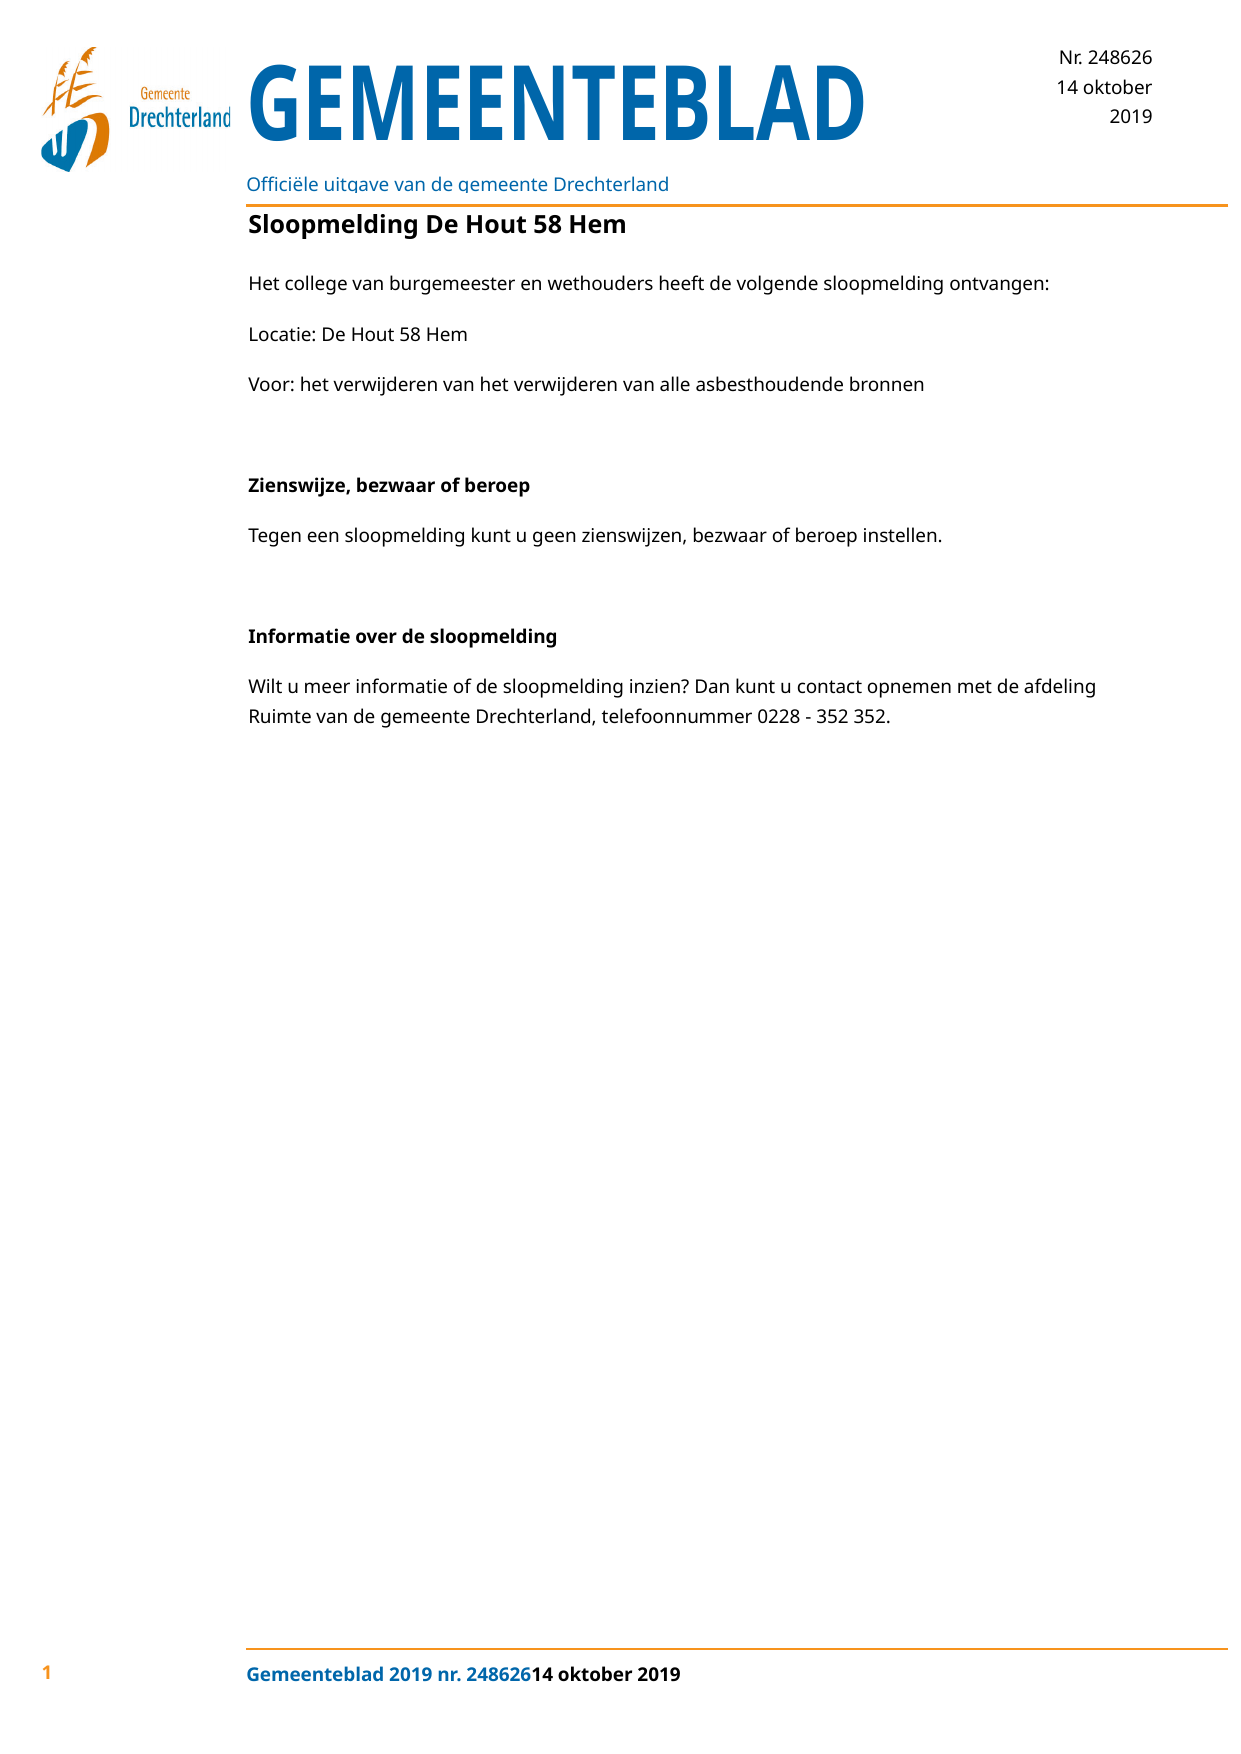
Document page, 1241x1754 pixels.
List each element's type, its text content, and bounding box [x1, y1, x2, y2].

text Informatie over de sloopmelding [248, 623, 1152, 649]
picture [226, 115, 231, 124]
text Tegen een sloopmelding kunt u geen zienswijzen, bezwaar of beroep instellen. [248, 522, 1152, 548]
text Voor: het verwijderen van het verwijderen van alle asbesthoudende bronnen [248, 371, 1152, 397]
text Sloopmelding De Hout 58 Hem [248, 207, 1152, 241]
text Locatie: De Hout 58 Hem [248, 321, 1152, 346]
text Het college van burgemeester en wethouders heeft de volgende sloopmelding ontvangen: [248, 270, 1152, 296]
picture [41, 47, 231, 172]
text Zienswijze, bezwaar of beroep [248, 472, 1152, 498]
picture [41, 158, 64, 172]
text Wilt u meer informatie of de sloopmelding inzien? Dan kunt u contact opnemen met de afdeling Ruimte van de gemeente Drechterland, telefoonnummer 0228 - 352 352. [248, 674, 1152, 729]
